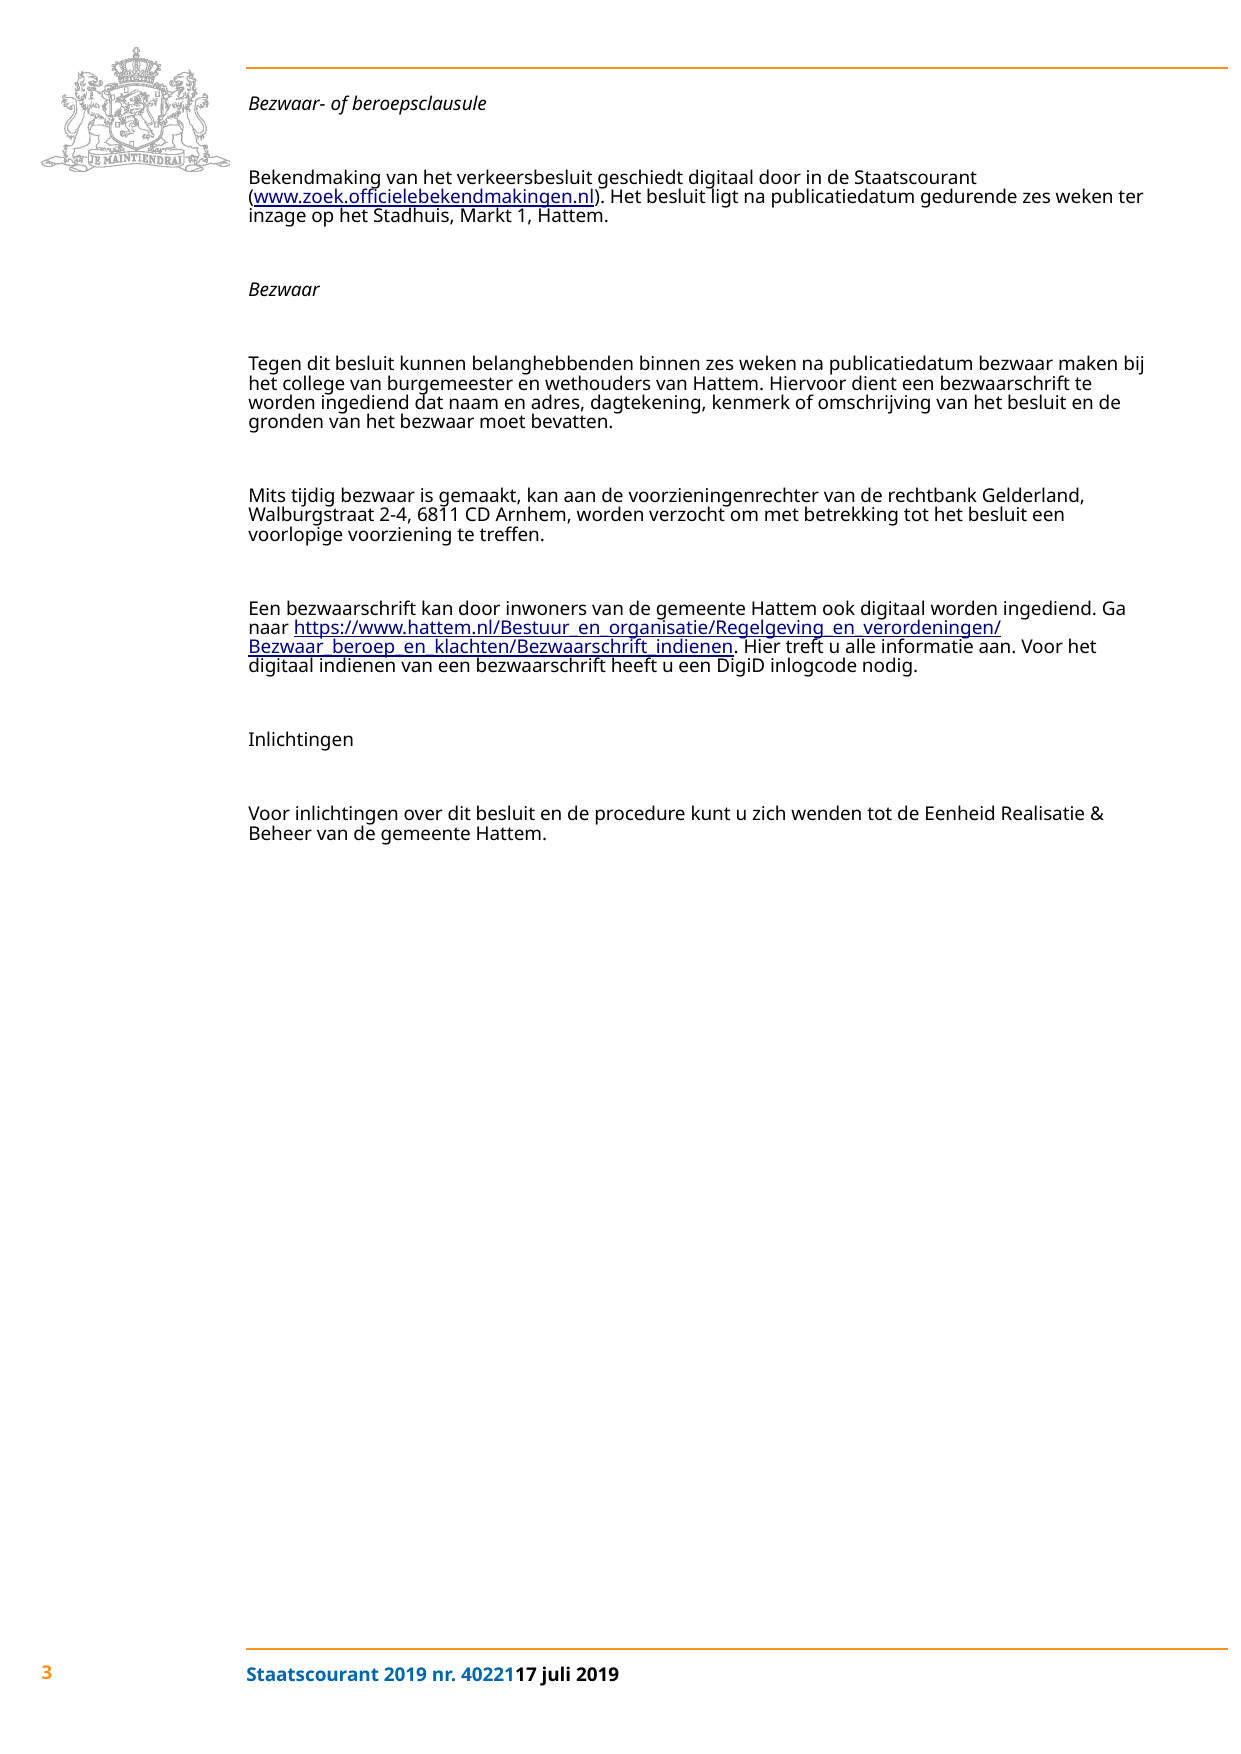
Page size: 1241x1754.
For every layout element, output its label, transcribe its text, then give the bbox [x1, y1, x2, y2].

text Inlichtingen [248, 731, 1152, 751]
picture [41, 47, 231, 172]
text Een bezwaarschrift kan door inwoners van de gemeente Hattem ook digitaal worden ingediend. Ga naar https://www.hattem.nl/Bestuur_en_organisatie/Regelgeving_en_verordeningen/Bezwaar_beroep_en_klachten/Bezwaarschrift_indienen. Hier treft u alle informatie aan. Voor het digitaal indienen van een bezwaarschrift heeft u een DigiD inlogcode nodig. [248, 599, 1152, 677]
text Tegen dit besluit kunnen belanghebbenden binnen zes weken na publicatiedatum bezwaar maken bij het college van burgemeester en wethouders van Hattem. Hiervoor dient een bezwaarschrift te worden ingediend dat naam en adres, dagtekening, kenmerk of omschrijving van het besluit en de gronden van het bezwaar moet bevatten. [248, 355, 1152, 432]
text Bekendmaking van het verkeersbesluit geschiedt digitaal door in de Staatscourant (www.zoek.officielebekendmakingen.nl). Het besluit ligt na publicatiedatum gedurende zes weken ter inzage op het Stadhuis, Markt 1, Hattem. [248, 169, 1152, 227]
text Bezwaar [248, 281, 1152, 301]
text Voor inlichtingen over dit besluit en de procedure kunt u zich wenden tot de Eenheid Realisatie & Beheer van de gemeente Hattem. [248, 805, 1152, 844]
text Mits tijdig bezwaar is gemaakt, kan aan de voorzieningenrechter van de rechtbank Gelderland, Walburgstraat 2-4, 6811 CD Arnhem, worden verzocht om met betrekking tot het besluit een voorlopige voorziening te treffen. [248, 487, 1152, 545]
text Bezwaar- of beroepsclausule [248, 95, 1152, 114]
